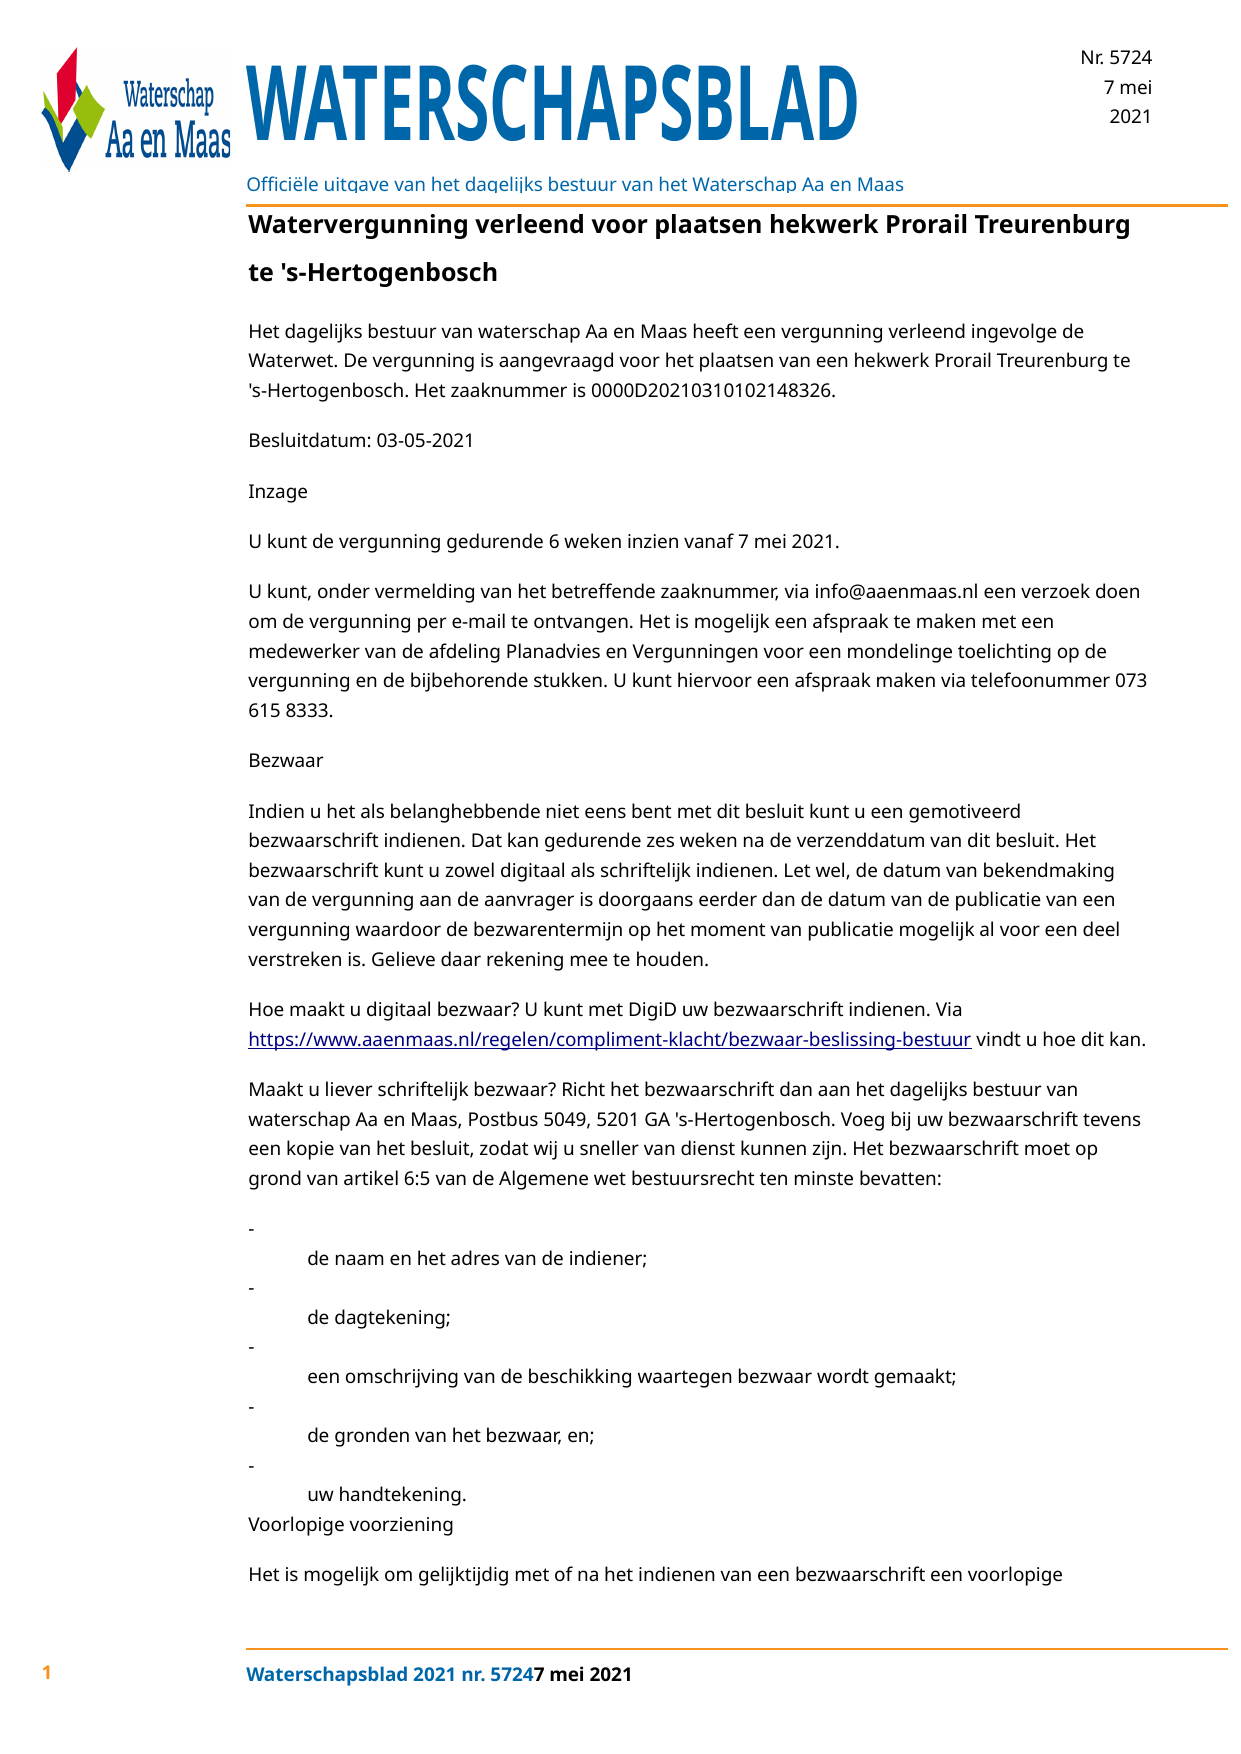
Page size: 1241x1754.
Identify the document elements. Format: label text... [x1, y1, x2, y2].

text Maakt u liever schriftelijk bezwaar? Richt het bezwaarschrift dan aan het dagelijks bestuur van waterschap Aa en Maas, Postbus 5049, 5201 GA 's-Hertogenbosch. Voeg bij uw bezwaarschrift tevens een kopie van het besluit, zodat wij u sneller van dienst kunnen zijn. Het bezwaarschrift moet op grond van artikel 6:5 van de Algemene wet bestuursrecht ten minste bevatten: [248, 1076, 1152, 1191]
text Watervergunning verleend voor plaatsen hekwerk Prorail Treurenburg te 's-Hertogenbosch [248, 207, 1152, 288]
list uw handtekening. [248, 1482, 1152, 1507]
list de gronden van het bezwaar, en; [248, 1422, 1152, 1448]
list de dagtekening; [248, 1304, 1152, 1330]
text Indien u het als belanghebbende niet eens bent met dit besluit kunt u een gemotiveerd bezwaarschrift indienen. Dat kan gedurende zes weken na de verzenddatum van dit besluit. Het bezwaarschrift kunt u zowel digitaal als schriftelijk indienen. Let wel, de datum van bekendmaking van de vergunning aan de aanvrager is doorgaans eerder dan de datum van de publicatie van een vergunning waardoor de bezwarentermijn op het moment van publicatie mogelijk al voor een deel verstreken is. Gelieve daar rekening mee te houden. [248, 798, 1152, 972]
text Het is mogelijk om gelijktijdig met of na het indienen van een bezwaarschrift een voorlopige [248, 1562, 1152, 1587]
list een omschrijving van de beschikking waartegen bezwaar wordt gemaakt; [248, 1363, 1152, 1389]
picture [41, 47, 231, 172]
text Besluitdatum: 03-05-2021 [248, 427, 1152, 453]
text U kunt de vergunning gedurende 6 weken inzien vanaf 7 mei 2021. [248, 528, 1152, 554]
list de naam en het adres van de indiener; [248, 1245, 1152, 1271]
text Het dagelijks bestuur van waterschap Aa en Maas heeft een vergunning verleend ingevolge de Waterwet. De vergunning is aangevraagd voor het plaatsen van een hekwerk Prorail Treurenburg te 's-Hertogenbosch. Het zaaknummer is 0000D20210310102148326. [248, 318, 1152, 403]
text Bezwaar [248, 747, 1152, 773]
text U kunt, onder vermelding van het betreffende zaaknummer, via info@aaenmaas.nl een verzoek doen om de vergunning per e-mail te ontvangen. Het is mogelijk een afspraak te maken met een medewerker van de afdeling Planadvies en Vergunningen voor een mondelinge toelichting op de vergunning en de bijbehorende stukken. U kunt hiervoor een afspraak maken via telefoonummer 073 615 8333. [248, 579, 1152, 723]
text Hoe maakt u digitaal bezwaar? U kunt met DigiD uw bezwaarschrift indienen. Via https://www.aaenmaas.nl/regelen/compliment-klacht/bezwaar-beslissing-bestuur vindt u hoe dit kan. [248, 996, 1152, 1052]
text Inzage [248, 478, 1152, 504]
text Voorlopige voorziening [248, 1511, 1152, 1537]
